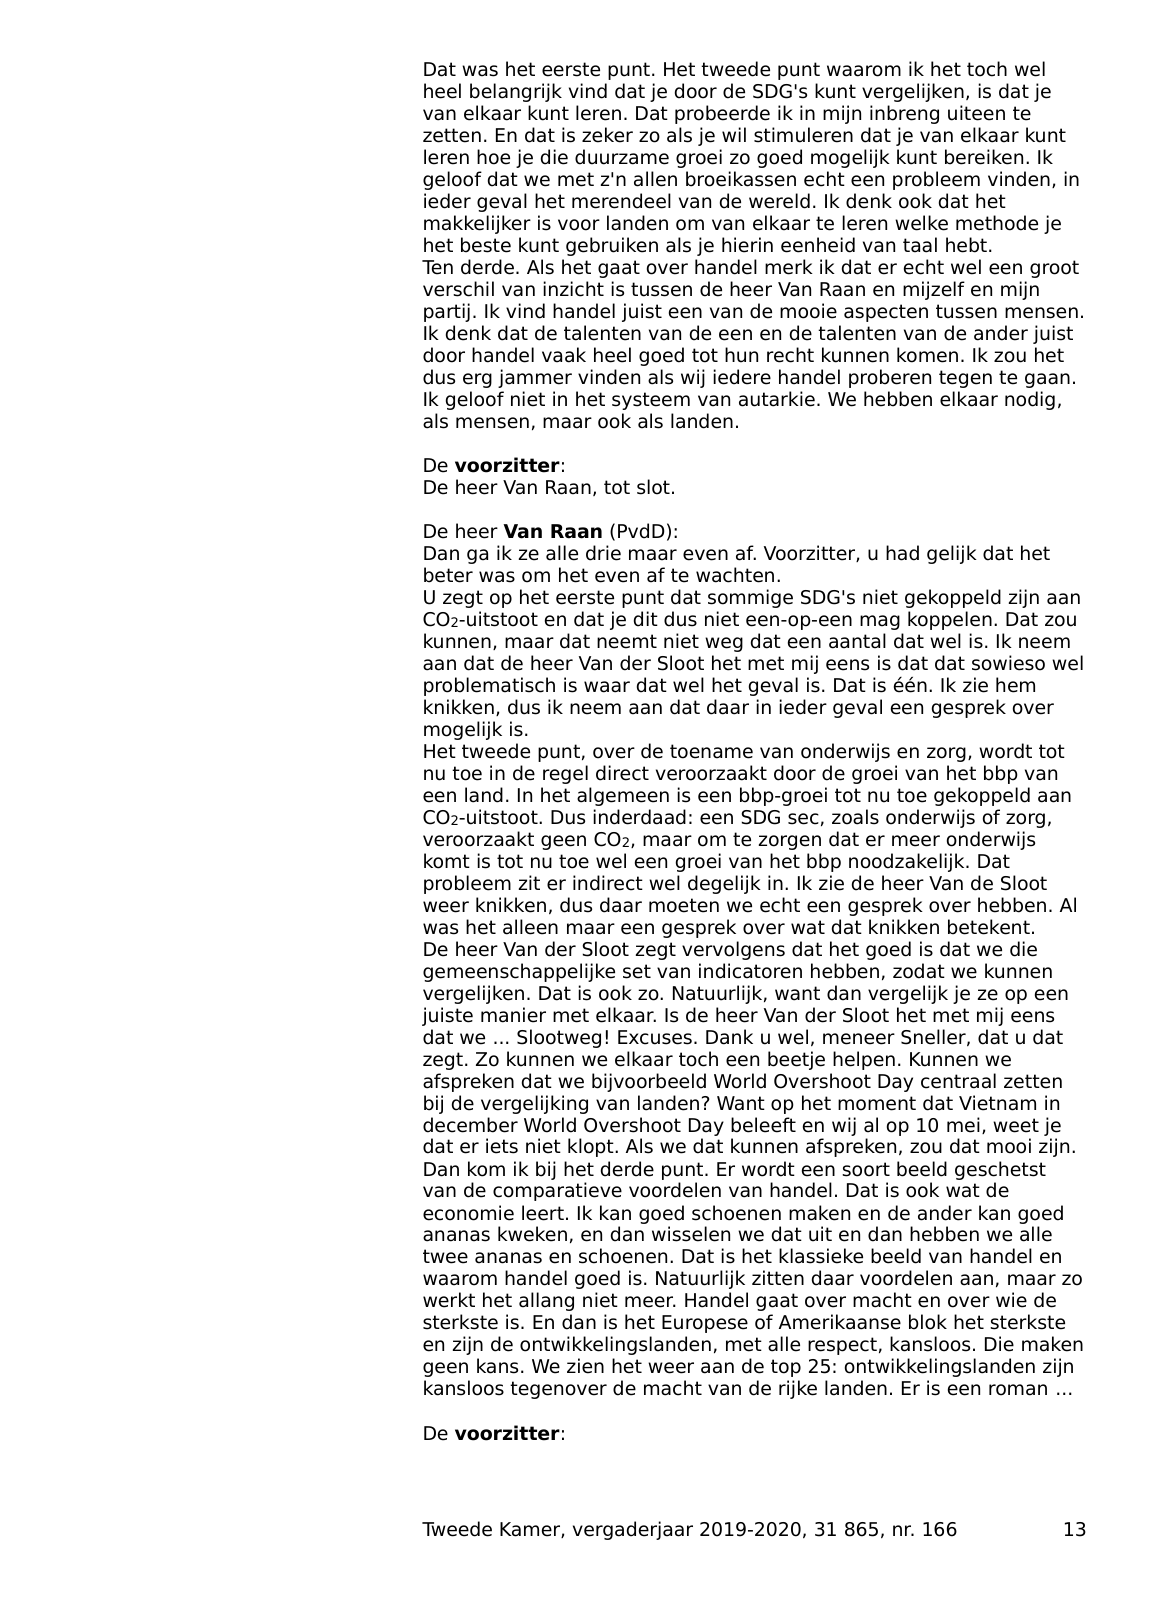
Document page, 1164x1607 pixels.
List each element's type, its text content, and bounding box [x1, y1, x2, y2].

text Dat was het eerste punt. Het tweede punt waarom ik het toch wel heel belangrijk vind dat je door de SDG's kunt vergelijken, is dat je van elkaar kunt leren. Dat probeerde ik in mijn inbreng uiteen te zetten. En dat is zeker zo als je wil stimuleren dat je van elkaar kunt leren hoe je die duurzame groei zo goed mogelijk kunt bereiken. Ik geloof dat we met z'n allen broeikassen echt een probleem vinden, in ieder geval het merendeel van de wereld. Ik denk ook dat het makkelijker is voor landen om van elkaar te leren welke methode je het beste kunt gebruiken als je hierin eenheid van taal hebt. [422, 59, 1087, 257]
text Dan kom ik bij het derde punt. Er wordt een soort beeld geschetst van de comparatieve voordelen van handel. Dat is ook wat de economie leert. Ik kan goed schoenen maken en de ander kan goed ananas kweken, en dan wisselen we dat uit en dan hebben we alle twee ananas en schoenen. Dat is het klassieke beeld van handel en waarom handel goed is. Natuurlijk zitten daar voordelen aan, maar zo werkt het allang niet meer. Handel gaat over macht en over wie de sterkste is. En dan is het Europese of Amerikaanse blok het sterkste en zijn de ontwikkelingslanden, met alle respect, kansloos. Die maken geen kans. We zien het weer aan de top 25: ontwikkelingslanden zijn kansloos tegenover de macht van de rijke landen. Er is een roman ... [422, 1158, 1087, 1400]
text Het tweede punt, over de toename van onderwijs en zorg, wordt tot nu toe in de regel direct veroorzaakt door de groei van het bbp van een land. In het algemeen is een bbp-groei tot nu toe gekoppeld aan CO2-uitstoot. Dus inderdaad: een SDG sec, zoals onderwijs of zorg, veroorzaakt geen CO2, maar om te zorgen dat er meer onderwijs komt is tot nu toe wel een groei van het bbp noodzakelijk. Dat probleem zit er indirect wel degelijk in. Ik zie de heer Van de Sloot weer knikken, dus daar moeten we echt een gesprek over hebben. Al was het alleen maar een gesprek over wat dat knikken betekent. [422, 741, 1087, 939]
text De heer Van Raan (PvdD): [422, 521, 1087, 543]
text Ten derde. Als het gaat over handel merk ik dat er echt wel een groot verschil van inzicht is tussen de heer Van Raan en mijzelf en mijn partij. Ik vind handel juist een van de mooie aspecten tussen mensen. Ik denk dat de talenten van de een en de talenten van de ander juist door handel vaak heel goed tot hun recht kunnen komen. Ik zou het dus erg jammer vinden als wij iedere handel proberen tegen te gaan. Ik geloof niet in het systeem van autarkie. We hebben elkaar nodig, als mensen, maar ook als landen. [422, 257, 1087, 433]
text U zegt op het eerste punt dat sommige SDG's niet gekoppeld zijn aan CO2-uitstoot en dat je dit dus niet een-op-een mag koppelen. Dat zou kunnen, maar dat neemt niet weg dat een aantal dat wel is. Ik neem aan dat de heer Van der Sloot het met mij eens is dat dat sowieso wel problematisch is waar dat wel het geval is. Dat is één. Ik zie hem knikken, dus ik neem aan dat daar in ieder geval een gesprek over mogelijk is. [422, 587, 1087, 741]
text De voorzitter: [422, 1422, 1087, 1444]
text De heer Van der Sloot zegt vervolgens dat het goed is dat we die gemeenschappelijke set van indicatoren hebben, zodat we kunnen vergelijken. Dat is ook zo. Natuurlijk, want dan vergelijk je ze op een juiste manier met elkaar. Is de heer Van der Sloot het met mij eens dat we ... Slootweg! Excuses. Dank u wel, meneer Sneller, dat u dat zegt. Zo kunnen we elkaar toch een beetje helpen. Kunnen we afspreken dat we bijvoorbeeld World Overshoot Day centraal zetten bij de vergelijking van landen? Want op het moment dat Vietnam in december World Overshoot Day beleeft en wij al op 10 mei, weet je dat er iets niet klopt. Als we dat kunnen afspreken, zou dat mooi zijn. [422, 939, 1087, 1158]
text De heer Van Raan, tot slot. [422, 477, 1087, 499]
text Dan ga ik ze alle drie maar even af. Voorzitter, u had gelijk dat het beter was om het even af te wachten. [422, 543, 1087, 587]
text De voorzitter: [422, 455, 1087, 477]
